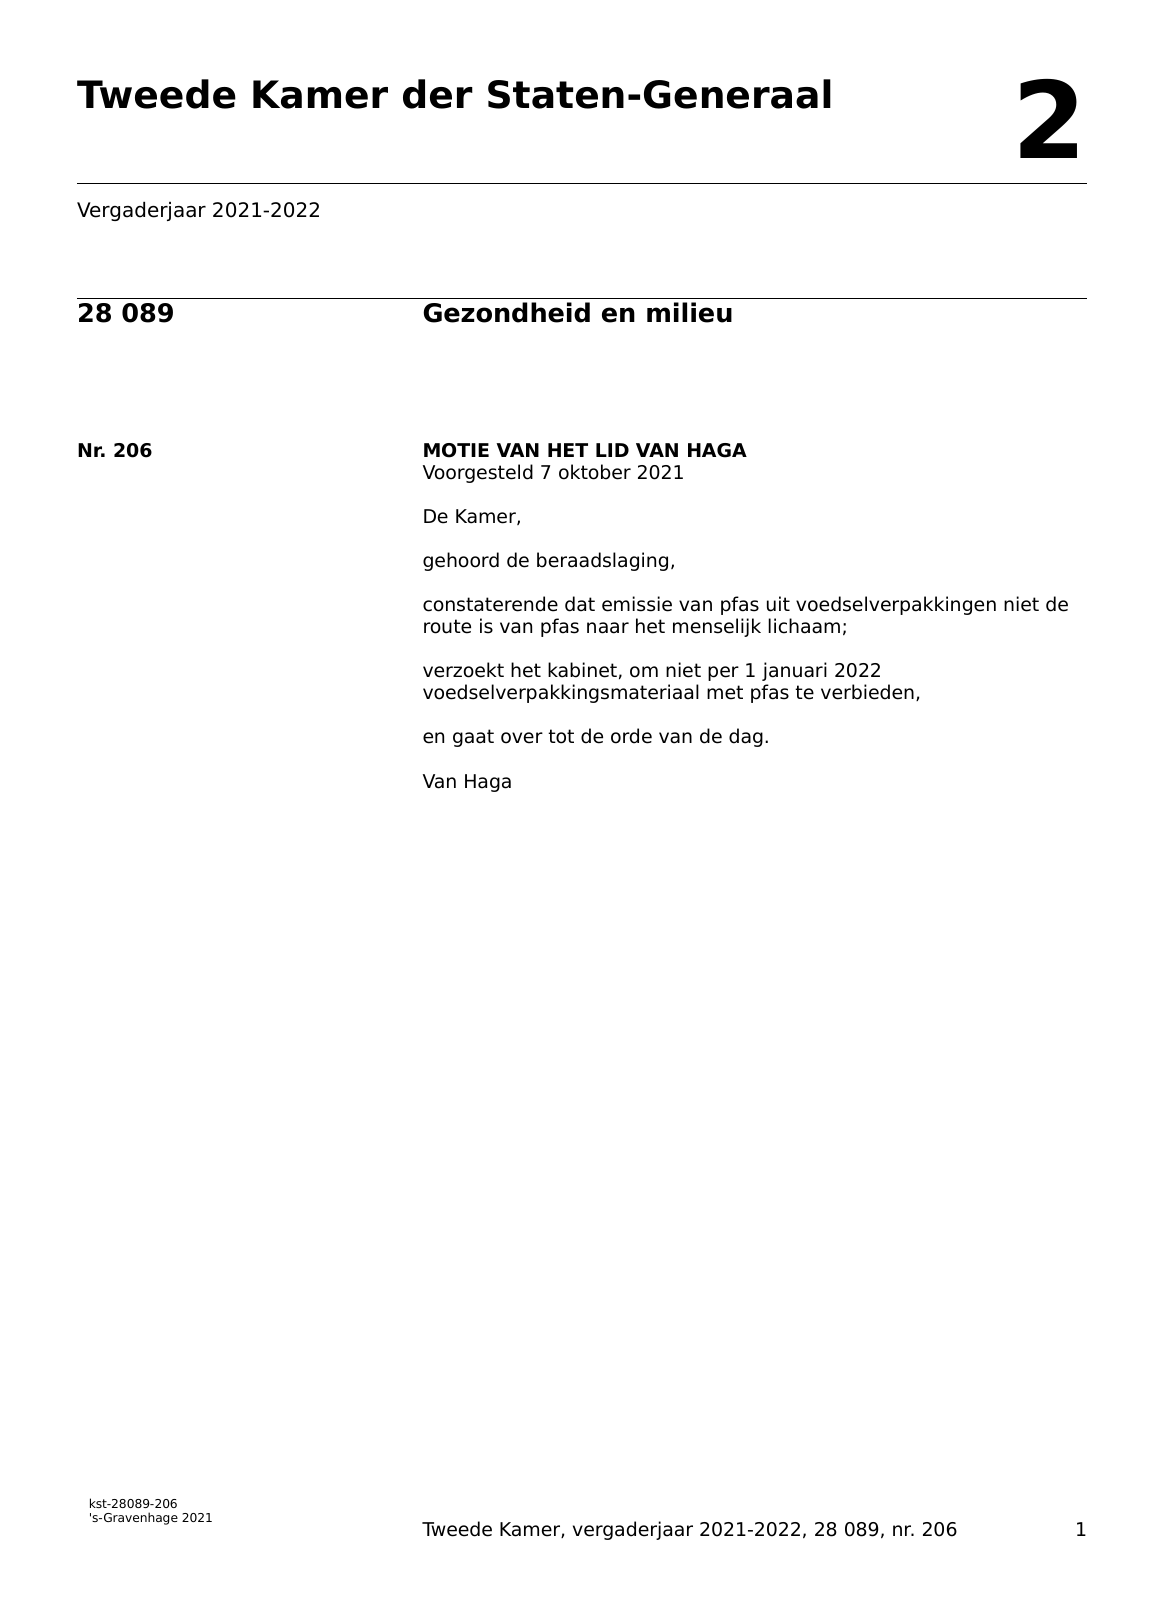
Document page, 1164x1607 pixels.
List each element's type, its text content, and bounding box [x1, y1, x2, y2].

text en gaat over tot de orde van de dag. [422, 726, 1087, 748]
table_header 2 [886, 59, 1087, 183]
subtitle 28 089 Gezondheid en milieu [77, 299, 1087, 329]
subtitle Nr. 206 MOTIE VAN HET LID VAN HAGA [77, 440, 1087, 462]
text verzoekt het kabinet, om niet per 1 januari 2022 voedselverpakkingsmateriaal met pfas te verbieden, [422, 660, 1087, 704]
text Van Haga [422, 771, 1087, 793]
text kst-28089-206 [88, 1497, 323, 1511]
text De Kamer, [422, 506, 1087, 528]
text Voorgesteld 7 oktober 2021 [422, 462, 1087, 484]
table_cell Vergaderjaar 2021-2022 [77, 184, 1087, 298]
text gehoord de beraadslaging, [422, 550, 1087, 572]
text constaterende dat emissie van pfas uit voedselverpakkingen niet de route is van pfas naar het menselijk lichaam; [422, 594, 1087, 638]
table_header Tweede Kamer der Staten-Generaal [77, 59, 886, 183]
text 's-Gravenhage 2021 [88, 1511, 323, 1525]
